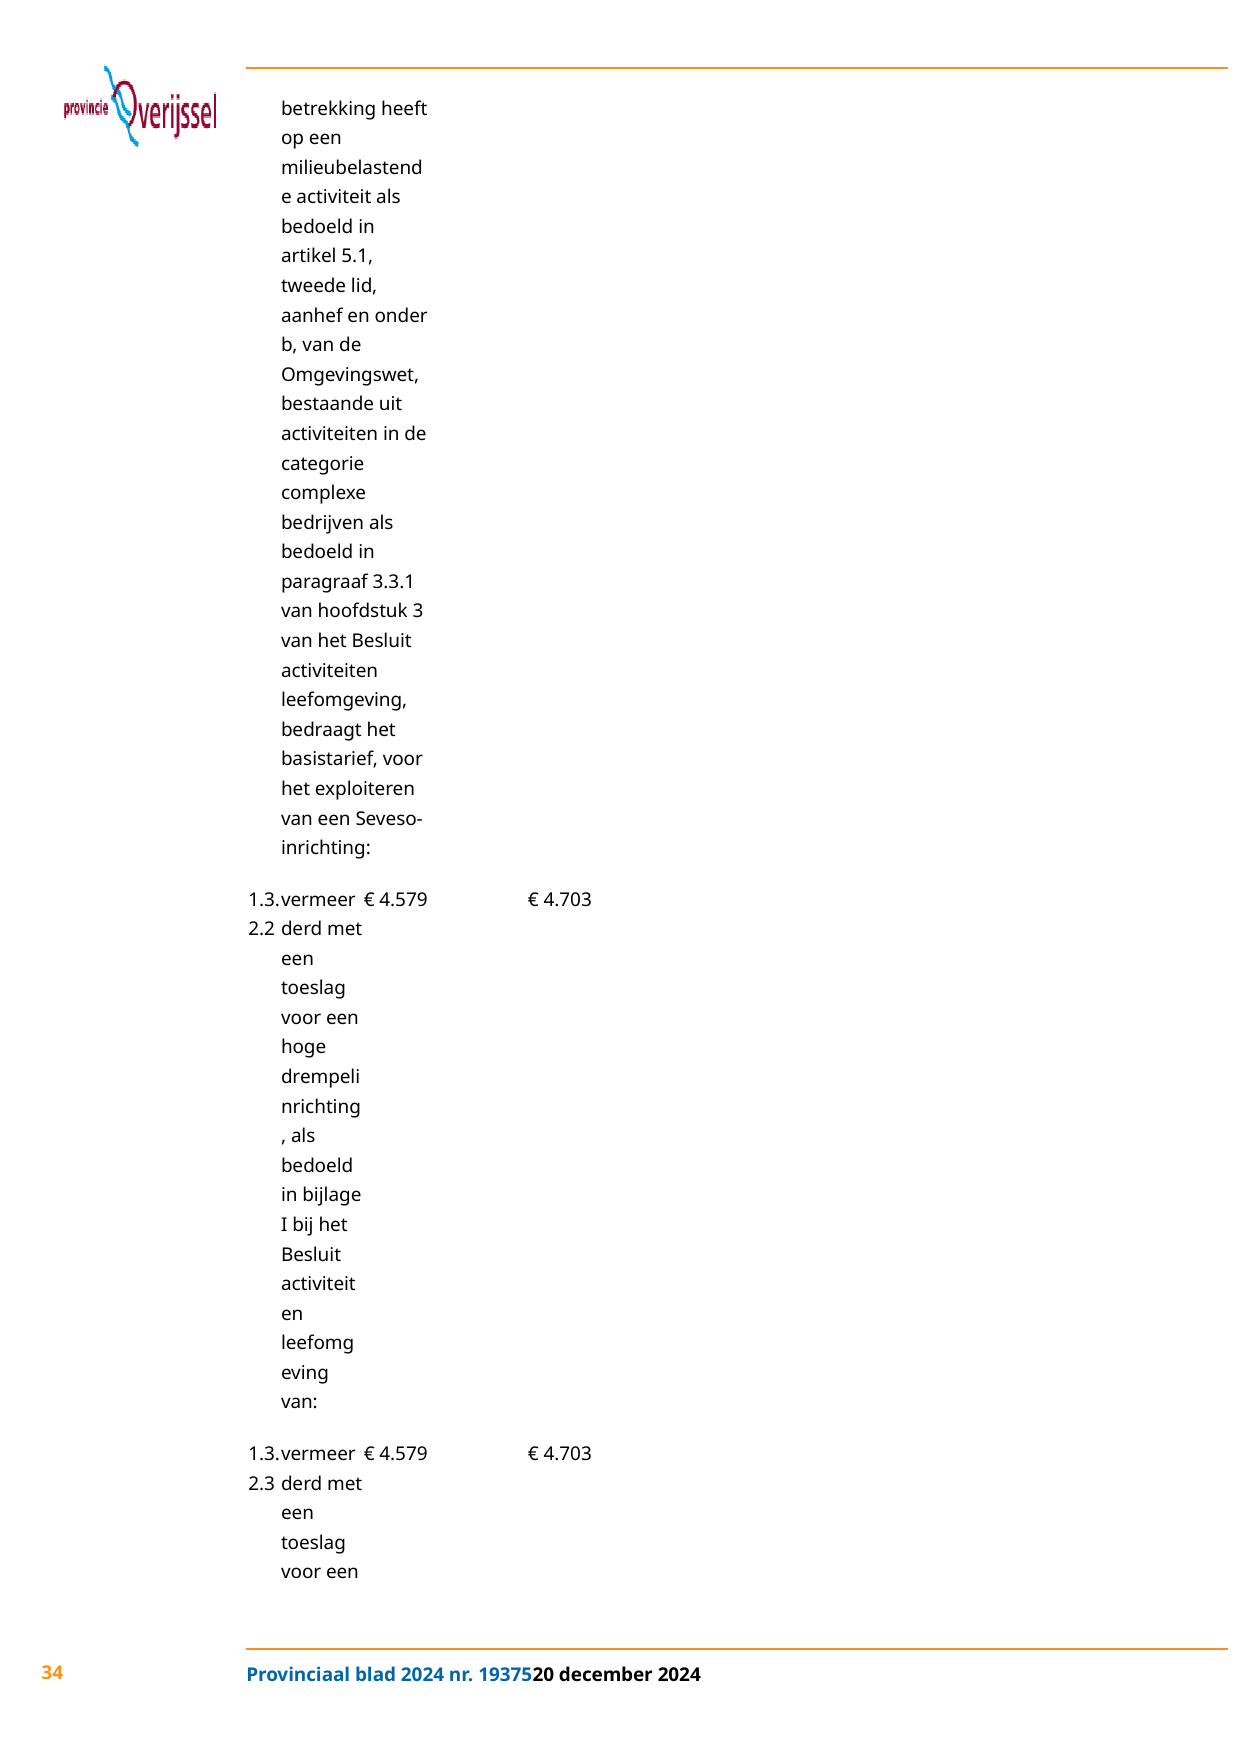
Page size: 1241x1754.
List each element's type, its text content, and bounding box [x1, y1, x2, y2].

table_cell [281, 860, 429, 886]
table_cell € 4.703 [528, 886, 889, 1414]
table_cell € 4.703 [528, 1440, 889, 1584]
table_cell [248, 95, 281, 860]
table_cell € 4.579 [364, 886, 528, 1414]
table_cell betrekking heeft op een milieubelastende activiteit als bedoeld in artikel 5.1, tweede lid, aanhef en onder b, van de Omgevingswet, bestaande uit activiteiten in de categorie complexe bedrijven als bedoeld in paragraaf 3.3.1 van hoofdstuk 3 van het Besluit activiteiten leefomgeving, bedraagt het basistarief, voor het exploiteren van een Seveso-inrichting: [281, 95, 429, 860]
table_cell [248, 860, 281, 886]
table_cell [281, 1415, 363, 1440]
table_cell vermeerderd met een toeslag voor een [281, 1440, 363, 1584]
table_cell 1.3.2.2 [248, 886, 281, 1414]
table_cell [594, 860, 1020, 886]
table_cell € 4.579 [364, 1440, 528, 1584]
table_cell vermeerderd met een toeslag voor een hoge drempelinrichting, als bedoeld in bijlage I bij het Besluit activiteiten leefomgeving van: [281, 886, 363, 1414]
table_cell [594, 95, 1020, 860]
table_cell 1.3.2.3 [248, 1440, 281, 1584]
table_cell [364, 1415, 528, 1440]
picture [41, 47, 231, 172]
table_cell [248, 1415, 281, 1440]
table_cell [429, 95, 593, 860]
table_cell [528, 1415, 889, 1440]
table_cell [429, 860, 593, 886]
